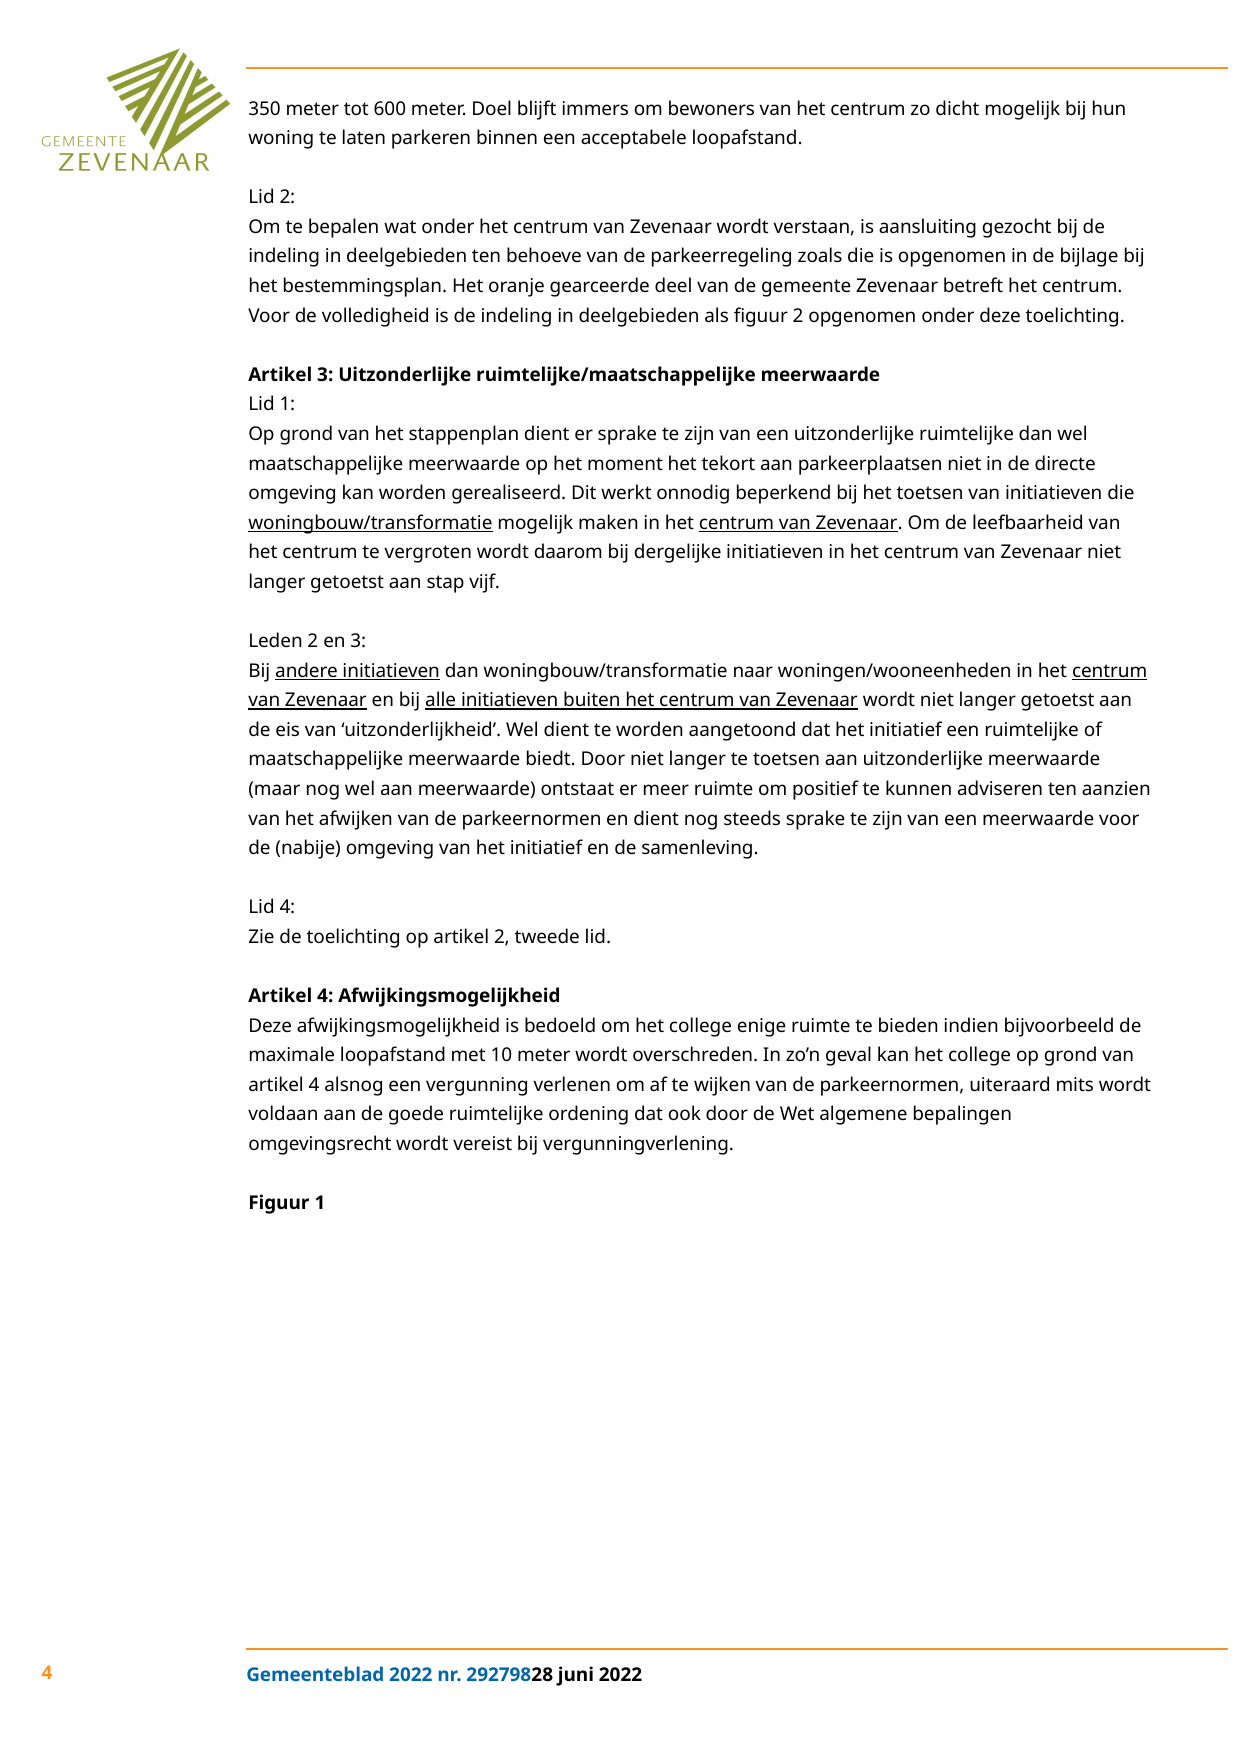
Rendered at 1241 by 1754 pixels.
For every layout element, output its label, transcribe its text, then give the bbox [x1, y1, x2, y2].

text Zie de toelichting op artikel 2, tweede lid. [248, 923, 1152, 949]
text Leden 2 en 3: [248, 627, 1152, 653]
text Figuur 1 [248, 1189, 1152, 1215]
picture [41, 47, 231, 172]
text Deze afwijkingsmogelijkheid is bedoeld om het college enige ruimte te bieden indien bijvoorbeeld de maximale loopafstand met 10 meter wordt overschreden. In zo’n geval kan het college op grond van artikel 4 alsnog een vergunning verlenen om af te wijken van de parkeernormen, uiteraard mits wordt voldaan aan de goede ruimtelijke ordening dat ook door de Wet algemene bepalingen omgevingsrecht wordt vereist bij vergunningverlening. [248, 1012, 1152, 1156]
text Artikel 3: Uitzonderlijke ruimtelijke/maatschappelijke meerwaarde [248, 361, 1152, 387]
text Lid 2: [248, 183, 1152, 209]
text Artikel 4: Afwijkingsmogelijkheid [248, 982, 1152, 1008]
text Om te bepalen wat onder het centrum van Zevenaar wordt verstaan, is aansluiting gezocht bij de indeling in deelgebieden ten behoeve van de parkeerregeling zoals die is opgenomen in de bijlage bij het bestemmingsplan. Het oranje gearceerde deel van de gemeente Zevenaar betreft het centrum. Voor de volledigheid is de indeling in deelgebieden als figuur 2 opgenomen onder deze toelichting. [248, 213, 1152, 328]
text Op grond van het stappenplan dient er sprake te zijn van een uitzonderlijke ruimtelijke dan wel maatschappelijke meerwaarde op het moment het tekort aan parkeerplaatsen niet in de directe omgeving kan worden gerealiseerd. Dit werkt onnodig beperkend bij het toetsen van initiatieven die woningbouw/transformatie mogelijk maken in het centrum van Zevenaar. Om de leefbaarheid van het centrum te vergroten wordt daarom bij dergelijke initiatieven in het centrum van Zevenaar niet langer getoetst aan stap vijf. [248, 420, 1152, 594]
text Bij andere initiatieven dan woningbouw/transformatie naar woningen/wooneenheden in het centrum van Zevenaar en bij alle initiatieven buiten het centrum van Zevenaar wordt niet langer getoetst aan de eis van ‘uitzonderlijkheid’. Wel dient te worden aangetoond dat het initiatief een ruimtelijke of maatschappelijke meerwaarde biedt. Door niet langer te toetsen aan uitzonderlijke meerwaarde (maar nog wel aan meerwaarde) ontstaat er meer ruimte om positief te kunnen adviseren ten aanzien van het afwijken van de parkeernormen en dient nog steeds sprake te zijn van een meerwaarde voor de (nabije) omgeving van het initiatief en de samenleving. [248, 657, 1152, 860]
text Lid 1: [248, 391, 1152, 416]
text 350 meter tot 600 meter. Doel blijft immers om bewoners van het centrum zo dicht mogelijk bij hun woning te laten parkeren binnen een acceptabele loopafstand. [248, 95, 1152, 150]
text Lid 4: [248, 893, 1152, 919]
